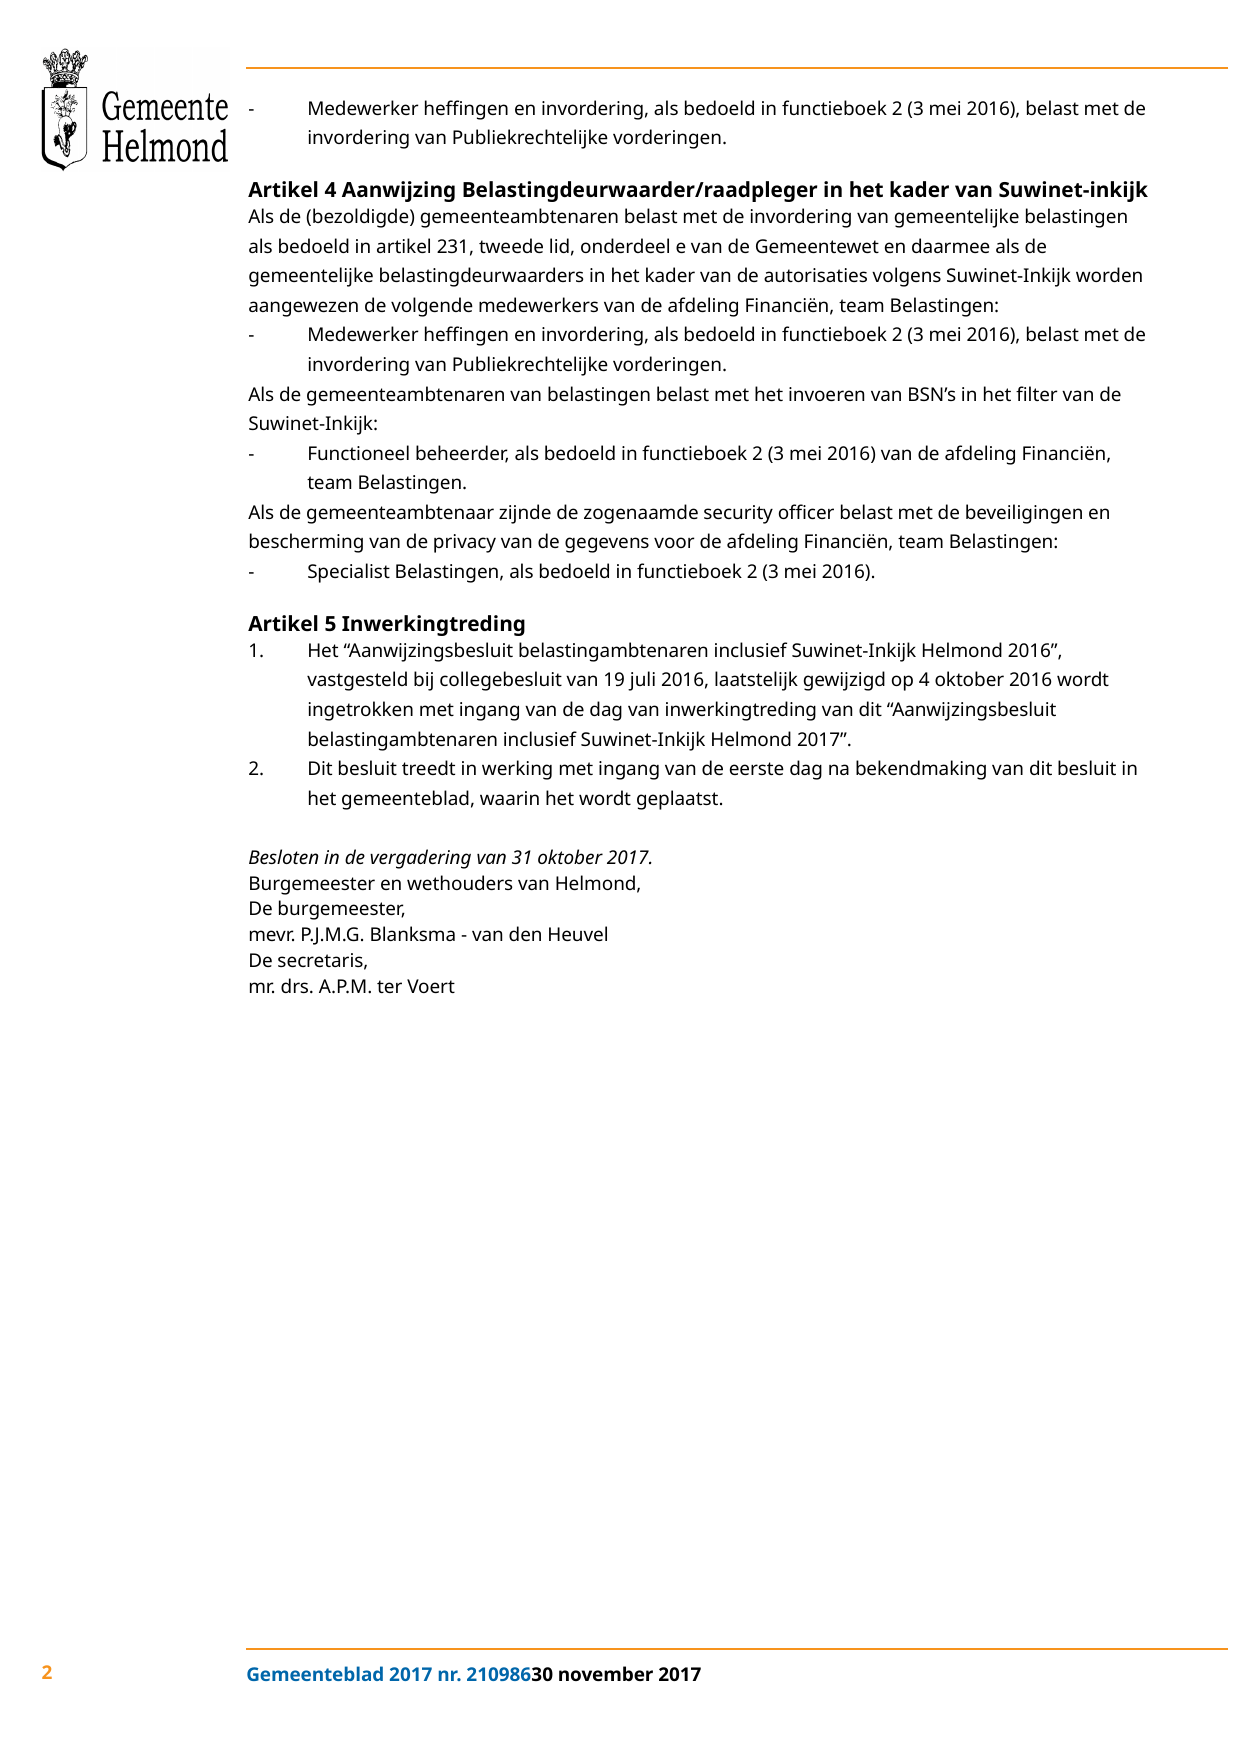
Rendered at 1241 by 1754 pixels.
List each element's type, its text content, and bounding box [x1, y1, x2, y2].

text De secretaris, [248, 947, 1152, 973]
text Als de gemeenteambtenaar zijnde de zogenaamde security officer belast met de beveiligingen en bescherming van de privacy van de gegevens voor de afdeling Financiën, team Belastingen: [248, 499, 1152, 554]
text Als de (bezoldigde) gemeenteambtenaren belast met de invordering van gemeentelijke belastingen als bedoeld in artikel 231, tweede lid, onderdeel e van de Gemeentewet en daarmee als de gemeentelijke belastingdeurwaarders in het kader van de autorisaties volgens Suwinet-Inkijk worden aangewezen de volgende medewerkers van de afdeling Financiën, team Belastingen: [248, 203, 1152, 318]
list Medewerker heffingen en invordering, als bedoeld in functieboek 2 (3 mei 2016), belast met de invordering van Publiekrechtelijke vorderingen. [248, 322, 1152, 377]
text Artikel 4 Aanwijzing Belastingdeurwaarder/raadpleger in het kader van Suwinet-inkijk [248, 175, 1152, 203]
text Burgemeester en wethouders van Helmond, [248, 870, 1152, 896]
list Functioneel beheerder, als bedoeld in functieboek 2 (3 mei 2016) van de afdeling Financiën, team Belastingen. [248, 440, 1152, 495]
list Het “Aanwijzingsbesluit belastingambtenaren inclusief Suwinet-Inkijk Helmond 2016”, vastgesteld bij collegebesluit van 19 juli 2016, laatstelijk gewijzigd op 4 oktober 2016 wordt ingetrokken met ingang van de dag van inwerkingtreding van dit “Aanwijzingsbesluit belastingambtenaren inclusief Suwinet-Inkijk Helmond 2017”. [248, 637, 1152, 752]
list Dit besluit treedt in werking met ingang van de eerste dag na bekendmaking van dit besluit in het gemeenteblad, waarin het wordt geplaatst. [248, 755, 1152, 811]
text Als de gemeenteambtenaren van belastingen belast met het invoeren van BSN’s in het filter van de Suwinet-Inkijk: [248, 381, 1152, 436]
picture [41, 47, 231, 172]
text mr. drs. A.P.M. ter Voert [248, 973, 1152, 998]
list Medewerker heffingen en invordering, als bedoeld in functieboek 2 (3 mei 2016), belast met de invordering van Publiekrechtelijke vorderingen. [248, 95, 1152, 150]
text Besloten in de vergadering van 31 oktober 2017. [248, 844, 1152, 870]
text mevr. P.J.M.G. Blanksma - van den Heuvel [248, 921, 1152, 947]
list Specialist Belastingen, als bedoeld in functieboek 2 (3 mei 2016). [248, 558, 1152, 584]
text De burgemeester, [248, 896, 1152, 921]
text Artikel 5 Inwerkingtreding [248, 609, 1152, 637]
